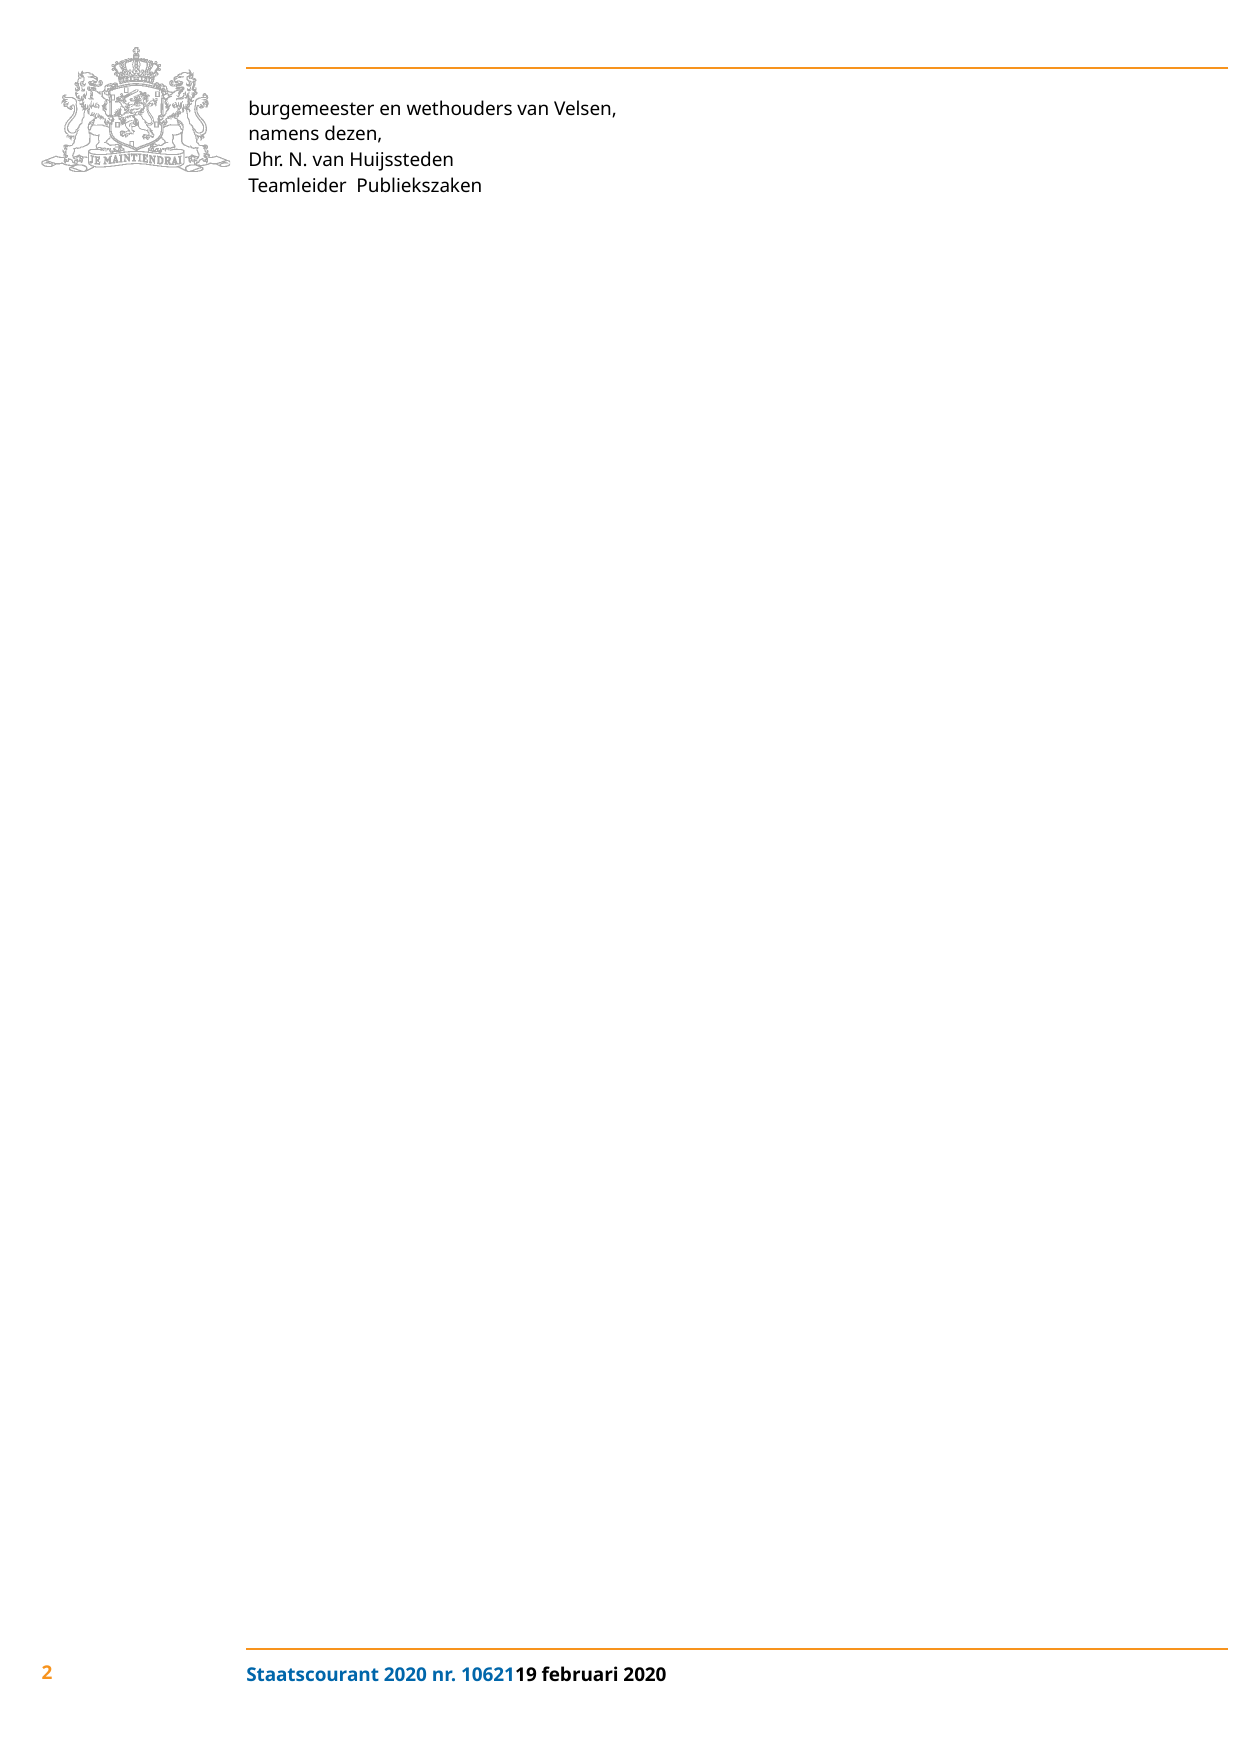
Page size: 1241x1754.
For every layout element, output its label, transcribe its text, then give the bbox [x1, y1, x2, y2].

text namens dezen, [248, 121, 1152, 146]
text burgemeester en wethouders van Velsen, [248, 95, 1152, 121]
picture [41, 47, 231, 172]
text Dhr. N. van Huijssteden [248, 146, 1152, 172]
text Teamleider Publiekszaken [248, 172, 1152, 198]
